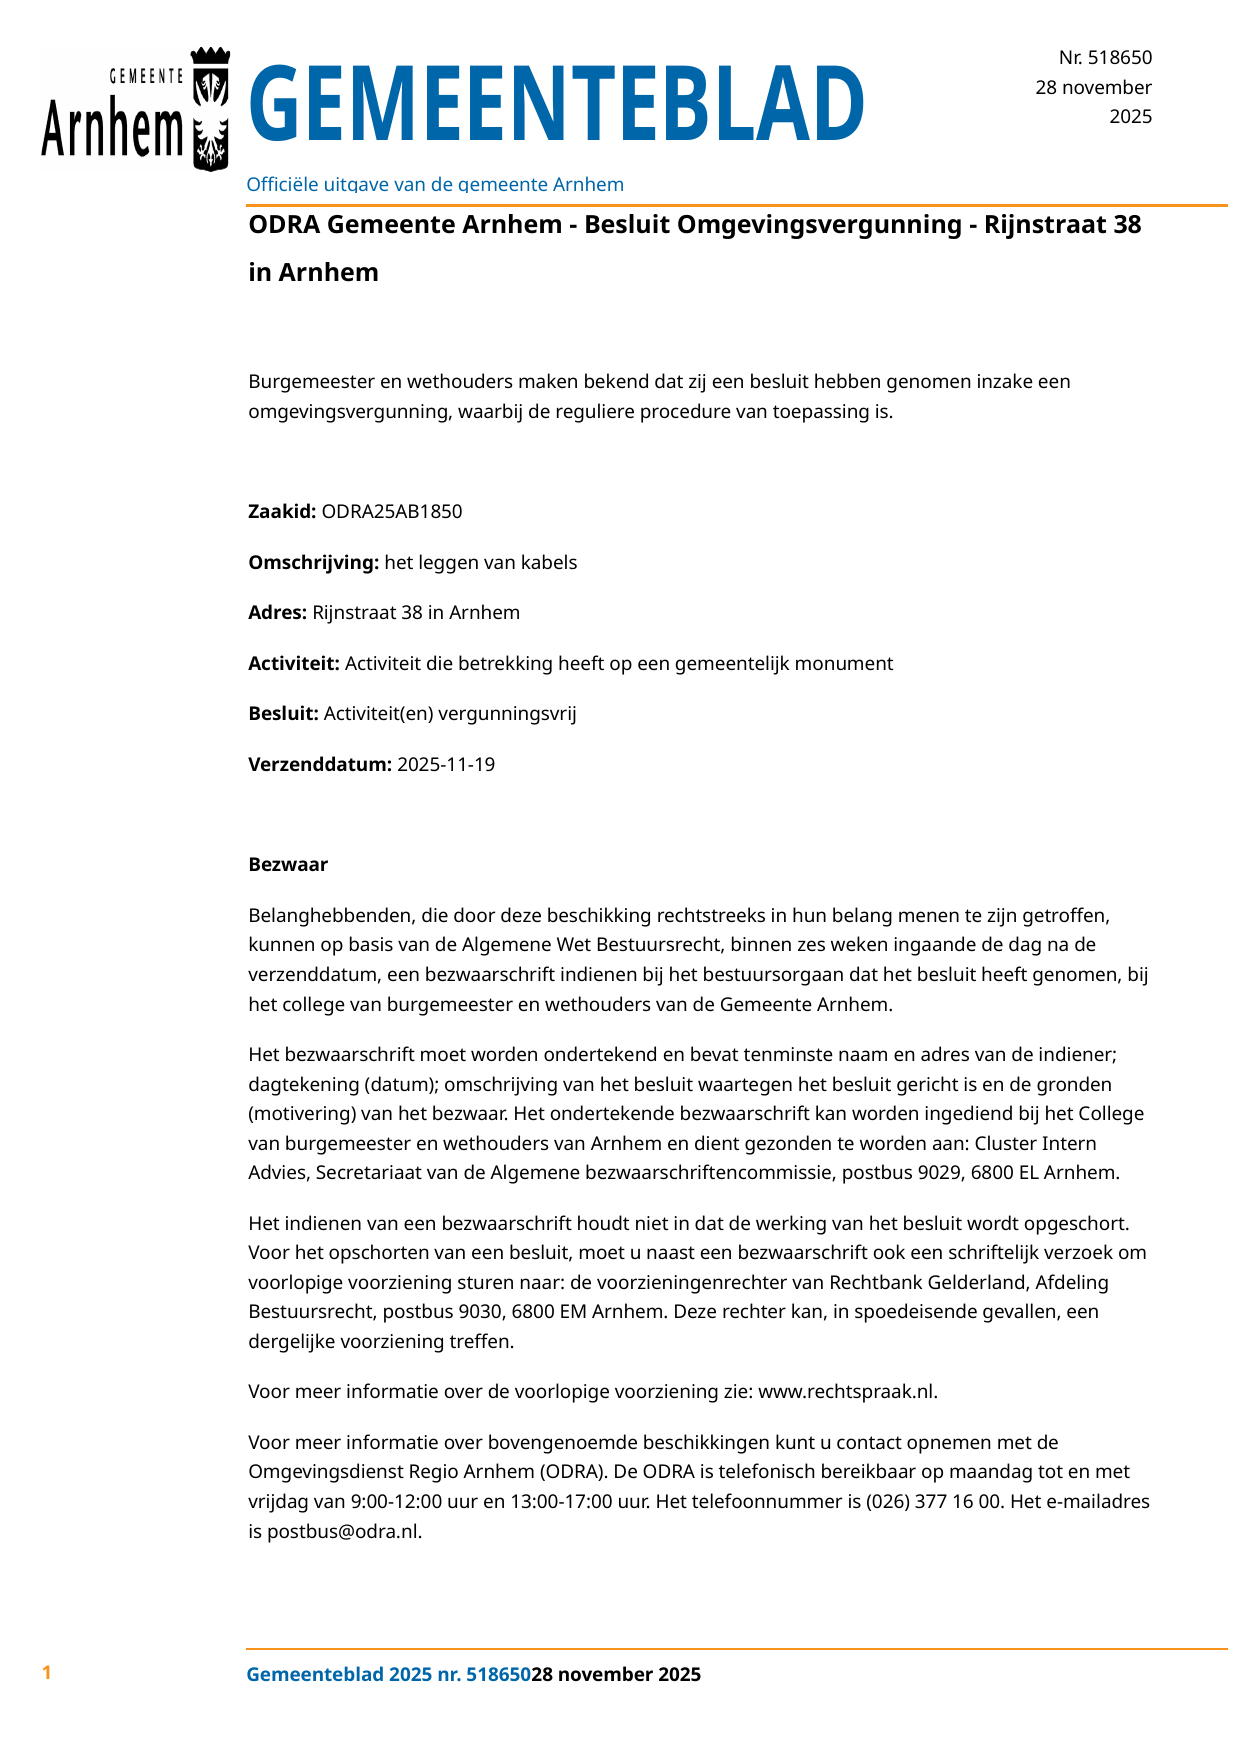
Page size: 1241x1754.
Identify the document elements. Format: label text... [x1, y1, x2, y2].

text Het bezwaarschrift moet worden ondertekend en bevat tenminste naam en adres van de indiener; dagtekening (datum); omschrijving van het besluit waartegen het besluit gericht is en de gronden (motivering) van het bezwaar. Het ondertekende bezwaarschrift kan worden ingediend bij het College van burgemeester en wethouders van Arnhem en dient gezonden te worden aan: Cluster Intern Advies, Secretariaat van de Algemene bezwaarschriftencommissie, postbus 9029, 6800 EL Arnhem. [248, 1041, 1152, 1185]
text Burgemeester en wethouders maken bekend dat zij een besluit hebben genomen inzake een omgevingsvergunning, waarbij de reguliere procedure van toepassing is. [248, 368, 1152, 424]
text Voor meer informatie over bovengenoemde beschikkingen kunt u contact opnemen met de Omgevingsdienst Regio Arnhem (ODRA). De ODRA is telefonisch bereikbaar op maandag tot en met vrijdag van 9:00-12:00 uur en 13:00-17:00 uur. Het telefoonnummer is (026) 377 16 00. Het e-mailadres is postbus@odra.nl. [248, 1429, 1152, 1544]
text ODRA Gemeente Arnhem - Besluit Omgevingsvergunning - Rijnstraat 38 in Arnhem [248, 207, 1152, 288]
text Zaakid: ODRA25AB1850 [248, 499, 1152, 524]
text Voor meer informatie over de voorlopige voorziening zie: www.rechtspraak.nl. [248, 1379, 1152, 1404]
text Bezwaar [248, 852, 1152, 877]
text Adres: Rijnstraat 38 in Arnhem [248, 599, 1152, 625]
text Het indienen van een bezwaarschrift houdt niet in dat de werking van het besluit wordt opgeschort. Voor het opschorten van een besluit, moet u naast een bezwaarschrift ook een schriftelijk verzoek om voorlopige voorziening sturen naar: de voorzieningenrechter van Rechtbank Gelderland, Afdeling Bestuursrecht, postbus 9030, 6800 EM Arnhem. Deze rechter kan, in spoedeisende gevallen, een dergelijke voorziening treffen. [248, 1210, 1152, 1354]
picture [41, 47, 231, 172]
text Omschrijving: het leggen van kabels [248, 549, 1152, 575]
text Besluit: Activiteit(en) vergunningsvrij [248, 700, 1152, 726]
text Activiteit: Activiteit die betrekking heeft op een gemeentelijk monument [248, 650, 1152, 676]
text Verzenddatum: 2025-11-19 [248, 751, 1152, 777]
text Belanghebbenden, die door deze beschikking rechtstreeks in hun belang menen te zijn getroffen, kunnen op basis van de Algemene Wet Bestuursrecht, binnen zes weken ingaande de dag na de verzenddatum, een bezwaarschrift indienen bij het bestuursorgaan dat het besluit heeft genomen, bij het college van burgemeester en wethouders van de Gemeente Arnhem. [248, 902, 1152, 1017]
